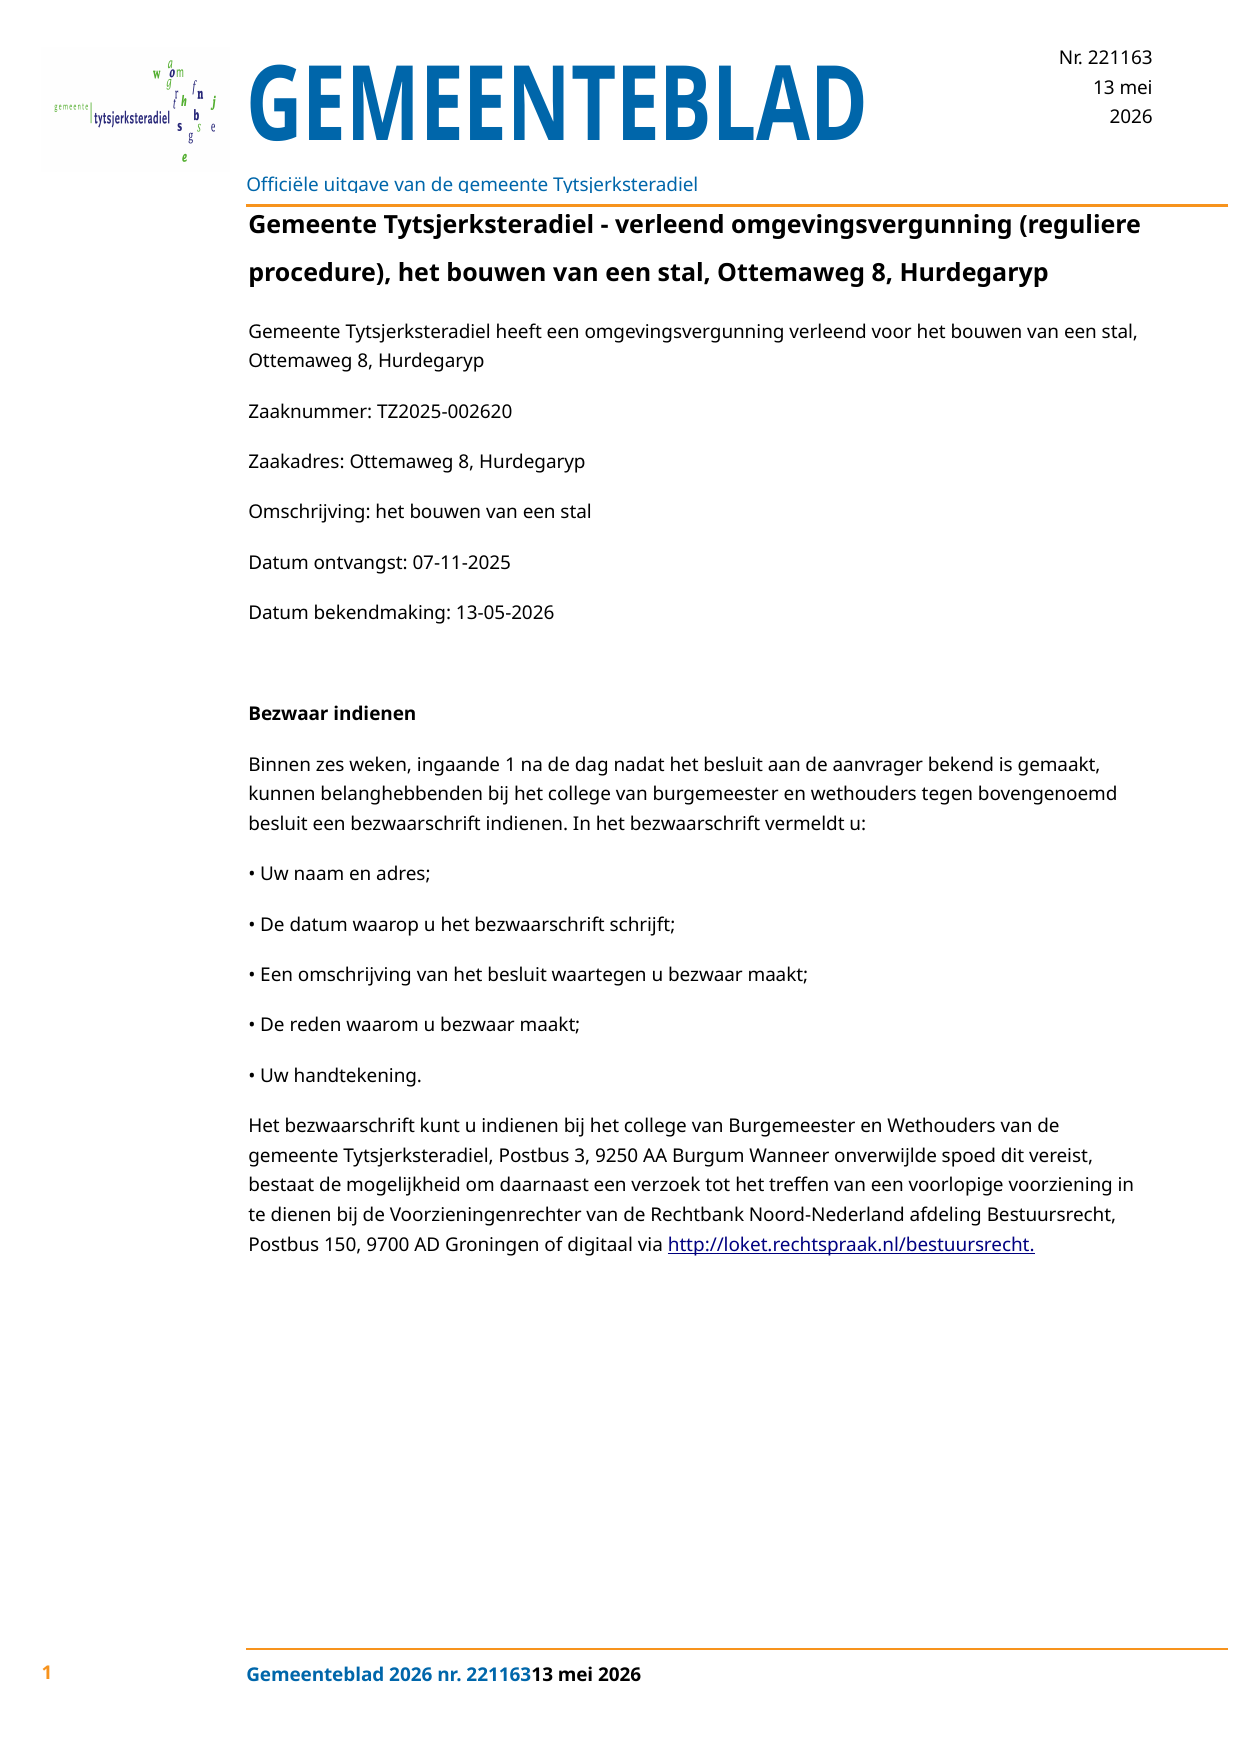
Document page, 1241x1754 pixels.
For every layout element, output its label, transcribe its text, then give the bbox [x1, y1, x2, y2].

text Bezwaar indienen [248, 700, 1152, 726]
text Het bezwaarschrift kunt u indienen bij het college van Burgemeester en Wethouders van de gemeente Tytsjerksteradiel, Postbus 3, 9250 AA Burgum Wanneer onverwijlde spoed dit vereist, bestaat de mogelijkheid om daarnaast een verzoek tot het treffen van een voorlopige voorziening in te dienen bij de Voorzieningenrechter van de Rechtbank Noord-Nederland afdeling Bestuursrecht, Postbus 150, 9700 AD Groningen of digitaal via http://loket.rechtspraak.nl/bestuursrecht. [248, 1112, 1152, 1257]
text Gemeente Tytsjerksteradiel heeft een omgevingsvergunning verleend voor het bouwen van een stal, Ottemaweg 8, Hurdegaryp [248, 318, 1152, 373]
text Datum ontvangst: 07-11-2025 [248, 549, 1152, 575]
text • De datum waarop u het bezwaarschrift schrijft; [248, 911, 1152, 937]
text Zaakadres: Ottemaweg 8, Hurdegaryp [248, 448, 1152, 474]
text • Een omschrijving van het besluit waartegen u bezwaar maakt; [248, 961, 1152, 987]
text • Uw naam en adres; [248, 860, 1152, 886]
text Omschrijving: het bouwen van een stal [248, 499, 1152, 524]
text Gemeente Tytsjerksteradiel - verleend omgevingsvergunning (reguliere procedure), het bouwen van een stal, Ottemaweg 8, Hurdegaryp [248, 207, 1152, 288]
text • Uw handtekening. [248, 1062, 1152, 1088]
text Datum bekendmaking: 13-05-2026 [248, 599, 1152, 625]
text • De reden waarom u bezwaar maakt; [248, 1012, 1152, 1037]
picture [41, 47, 231, 172]
text Zaaknummer: TZ2025-002620 [248, 398, 1152, 424]
text Binnen zes weken, ingaande 1 na de dag nadat het besluit aan de aanvrager bekend is gemaakt, kunnen belanghebbenden bij het college van burgemeester en wethouders tegen bovengenoemd besluit een bezwaarschrift indienen. In het bezwaarschrift vermeldt u: [248, 751, 1152, 836]
